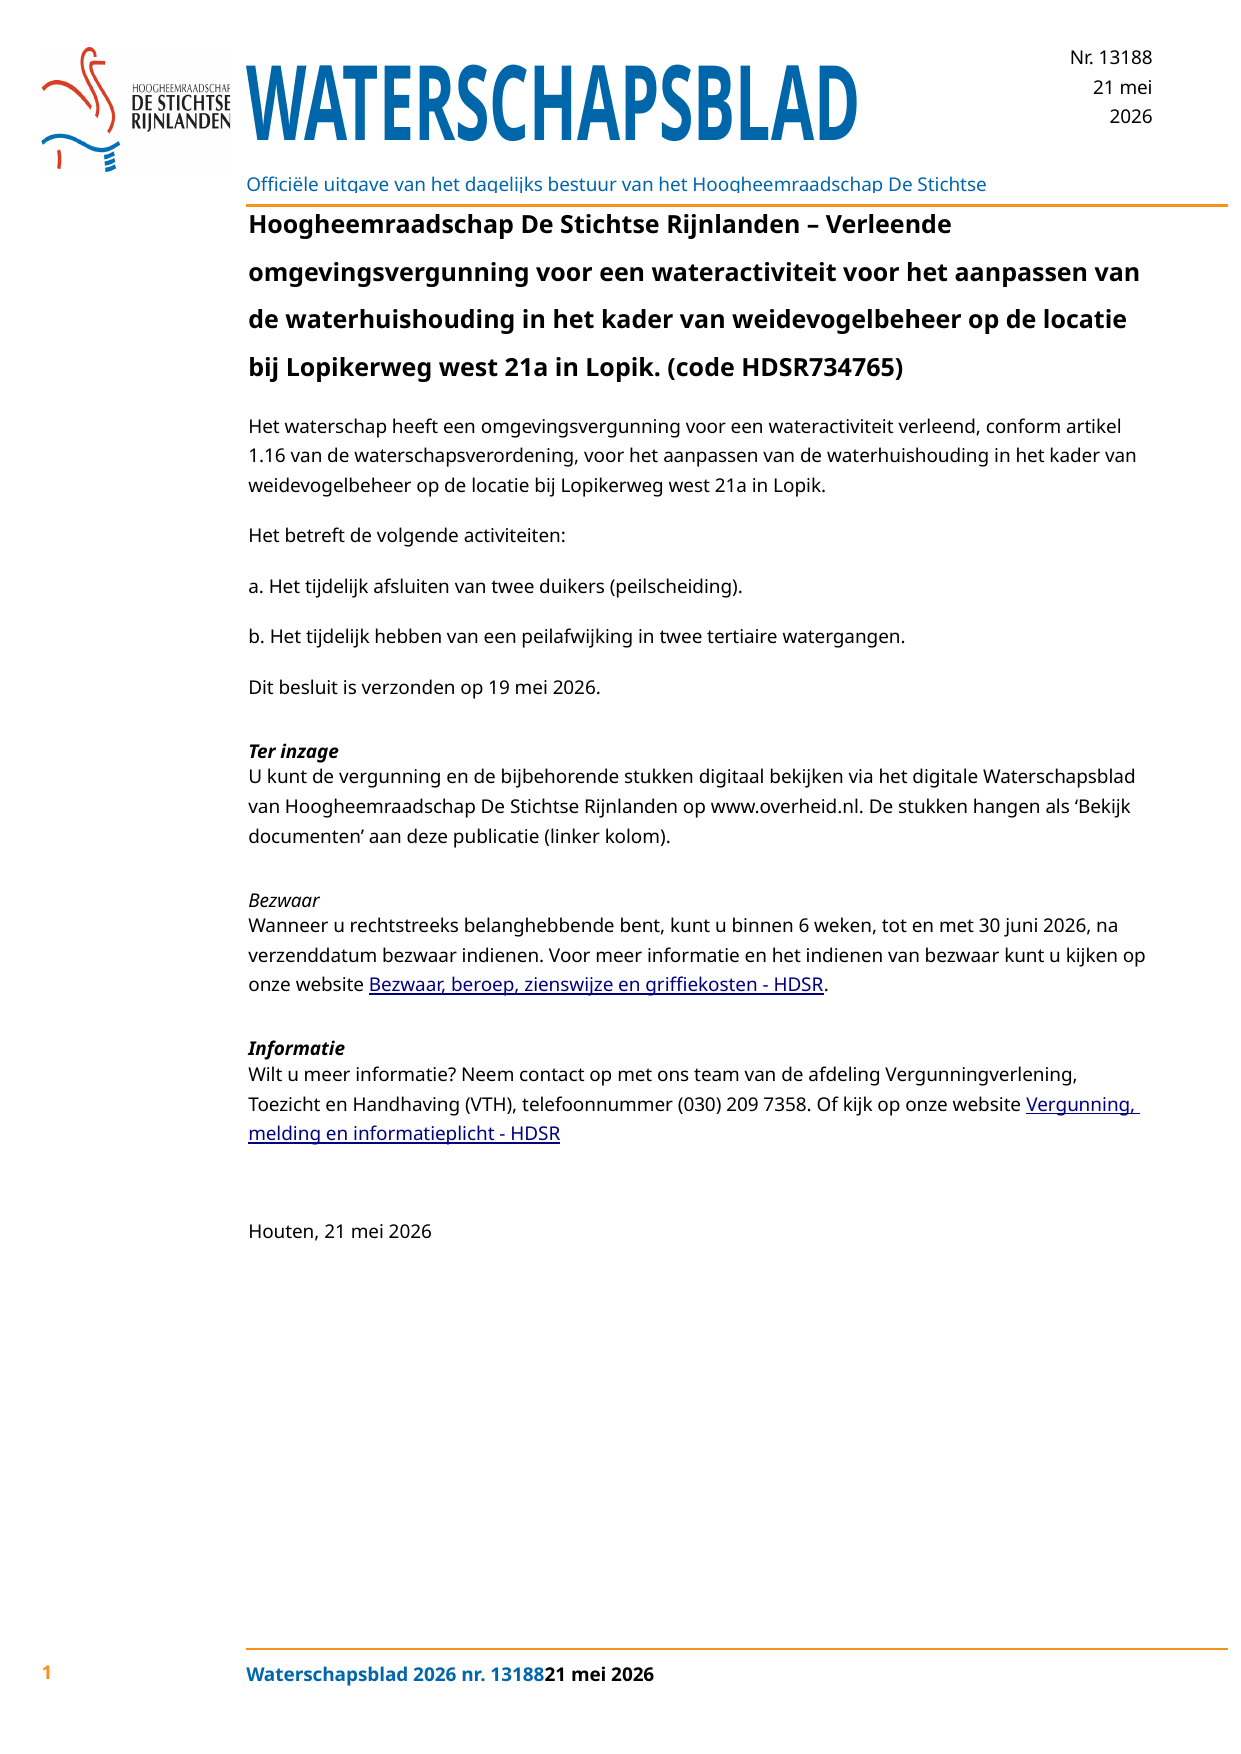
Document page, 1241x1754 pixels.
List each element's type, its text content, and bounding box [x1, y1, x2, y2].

text U kunt de vergunning en de bijbehorende stukken digitaal bekijken via het digitale Waterschapsblad van Hoogheemraadschap De Stichtse Rijnlanden op www.overheid.nl. De stukken hangen als ‘Bekijk documenten’ aan deze publicatie (linker kolom). [248, 764, 1152, 848]
text Het betreft de volgende activiteiten: [248, 523, 1152, 548]
text a. Het tijdelijk afsluiten van twee duikers (peilscheiding). [248, 573, 1152, 599]
text b. Het tijdelijk hebben van een peilafwijking in twee tertiaire watergangen. [248, 623, 1152, 649]
text Wilt u meer informatie? Neem contact op met ons team van de afdeling Vergunningverlening, Toezicht en Handhaving (VTH), telefoonnummer (030) 209 7358. Of kijk op onze website Vergunning, melding en informatieplicht - HDSR [248, 1061, 1152, 1146]
text Het waterschap heeft een omgevingsvergunning voor een wateractiviteit verleend, conform artikel 1.16 van de waterschapsverordening, voor het aanpassen van de waterhuishouding in het kader van weidevogelbeheer op de locatie bij Lopikerweg west 21a in Lopik. [248, 413, 1152, 498]
text Ter inzage [248, 738, 1152, 764]
text Dit besluit is verzonden op 19 mei 2026. [248, 674, 1152, 700]
text Informatie [248, 1036, 1152, 1061]
text Hoogheemraadschap De Stichtse Rijnlanden – Verleende omgevingsvergunning voor een wateractiviteit voor het aanpassen van de waterhuishouding in het kader van weidevogelbeheer op de locatie bij Lopikerweg west 21a in Lopik. (code HDSR734765) [248, 207, 1152, 384]
text Houten, 21 mei 2026 [248, 1219, 1152, 1244]
text Wanneer u rechtstreeks belanghebbende bent, kunt u binnen 6 weken, tot en met 30 juni 2026, na verzenddatum bezwaar indienen. Voor meer informatie en het indienen van bezwaar kunt u kijken op onze website Bezwaar, beroep, zienswijze en griffiekosten - HDSR. [248, 912, 1152, 997]
text Bezwaar [248, 887, 1152, 912]
picture [41, 47, 231, 172]
